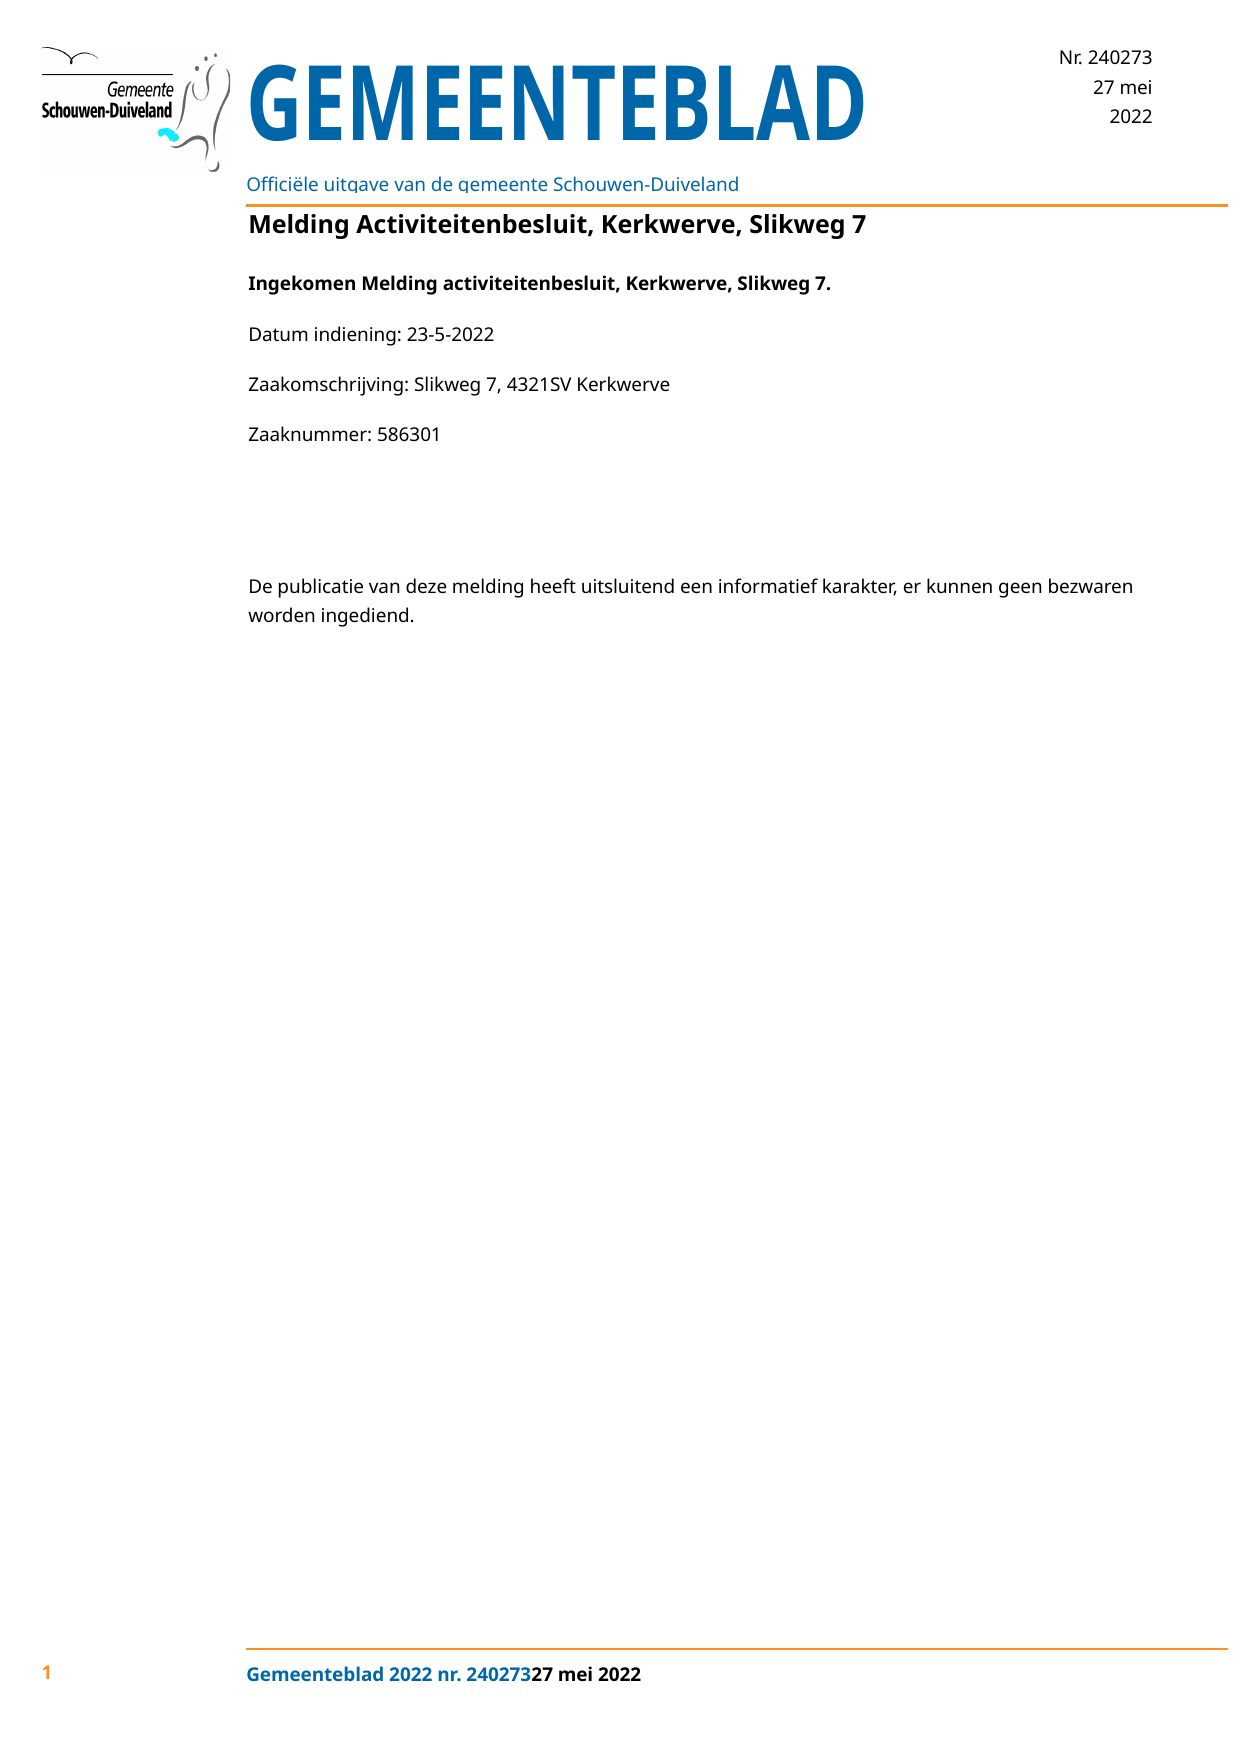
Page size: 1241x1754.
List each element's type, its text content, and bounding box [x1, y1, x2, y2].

text Ingekomen Melding activiteitenbesluit, Kerkwerve, Slikweg 7. [248, 270, 1152, 296]
text De publicatie van deze melding heeft uitsluitend een informatief karakter, er kunnen geen bezwaren worden ingediend. [248, 573, 1152, 628]
text Datum indiening: 23-5-2022 [248, 321, 1152, 346]
text Zaakomschrijving: Slikweg 7, 4321SV Kerkwerve [248, 371, 1152, 397]
picture [41, 47, 231, 172]
text Melding Activiteitenbesluit, Kerkwerve, Slikweg 7 [248, 207, 1152, 241]
text Zaaknummer: 586301 [248, 422, 1152, 447]
